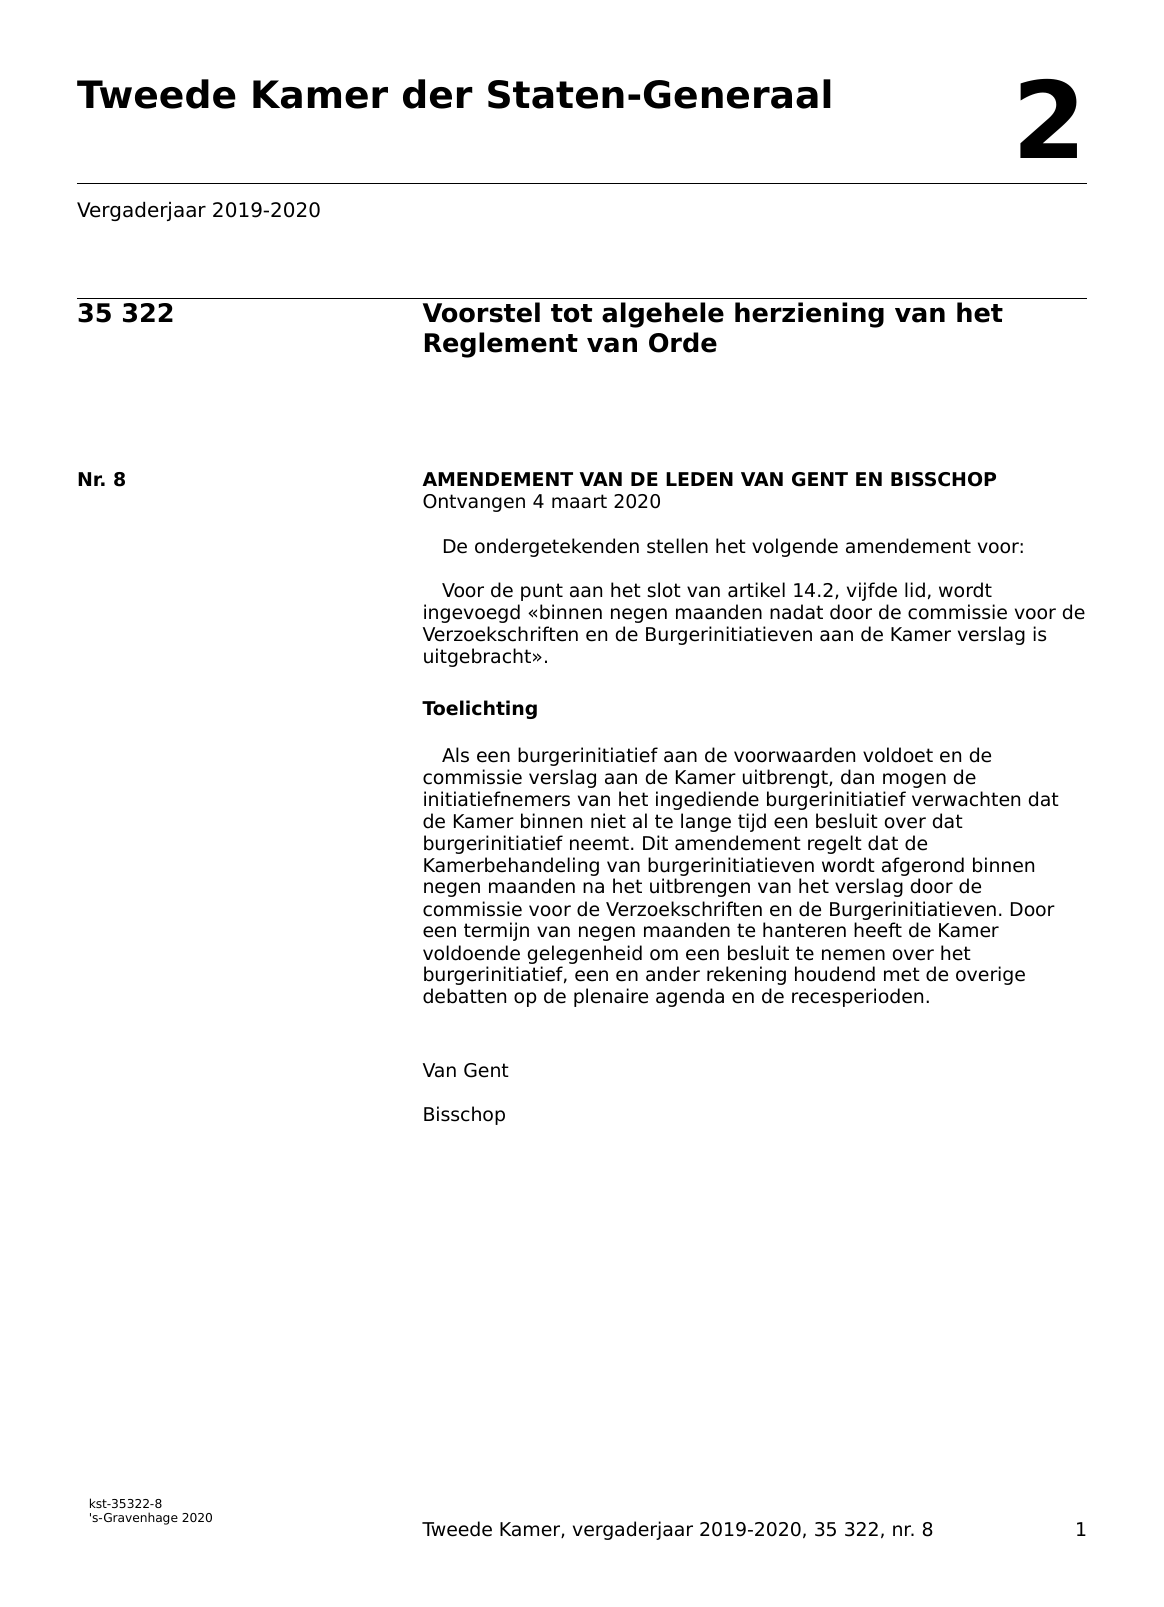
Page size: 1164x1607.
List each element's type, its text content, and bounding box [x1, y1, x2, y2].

text kst-35322-8 [88, 1497, 323, 1511]
text Ontvangen 4 maart 2020 [422, 491, 1087, 513]
subtitle 35 322 Voorstel tot algehele herziening van het Reglement van Orde [77, 299, 1087, 358]
text De ondergetekenden stellen het volgende amendement voor: [422, 536, 1087, 557]
subtitle Nr. 8 AMENDEMENT VAN DE LEDEN VAN GENT EN BISSCHOP [77, 469, 1087, 491]
table_header 2 [886, 59, 1087, 183]
text Als een burgerinitiatief aan de voorwaarden voldoet en de commissie verslag aan de Kamer uitbrengt, dan mogen de initiatiefnemers van het ingediende burgerinitiatief verwachten dat de Kamer binnen niet al te lange tijd een besluit over dat burgerinitiatief neemt. Dit amendement regelt dat de Kamerbehandeling van burgerinitiatieven wordt afgerond binnen negen maanden na het uitbrengen van het verslag door de commissie voor de Verzoekschriften en de Burgerinitiatieven. Door een termijn van negen maanden te hanteren heeft de Kamer voldoende gelegenheid om een besluit te nemen over het burgerinitiatief, een en ander rekening houdend met de overige debatten op de plenaire agenda en de recesperioden. [422, 744, 1087, 1008]
text Van Gent Bisschop [422, 1038, 1087, 1126]
text Voor de punt aan het slot van artikel 14.2, vijfde lid, wordt ingevoegd «binnen negen maanden nadat door de commissie voor de Verzoekschriften en de Burgerinitiatieven aan de Kamer verslag is uitgebracht». [422, 580, 1087, 668]
table_header Tweede Kamer der Staten-Generaal [77, 59, 886, 183]
text 's-Gravenhage 2020 [88, 1511, 323, 1525]
subtitle Toelichting [422, 698, 1087, 719]
table_cell Vergaderjaar 2019-2020 [77, 184, 1087, 298]
